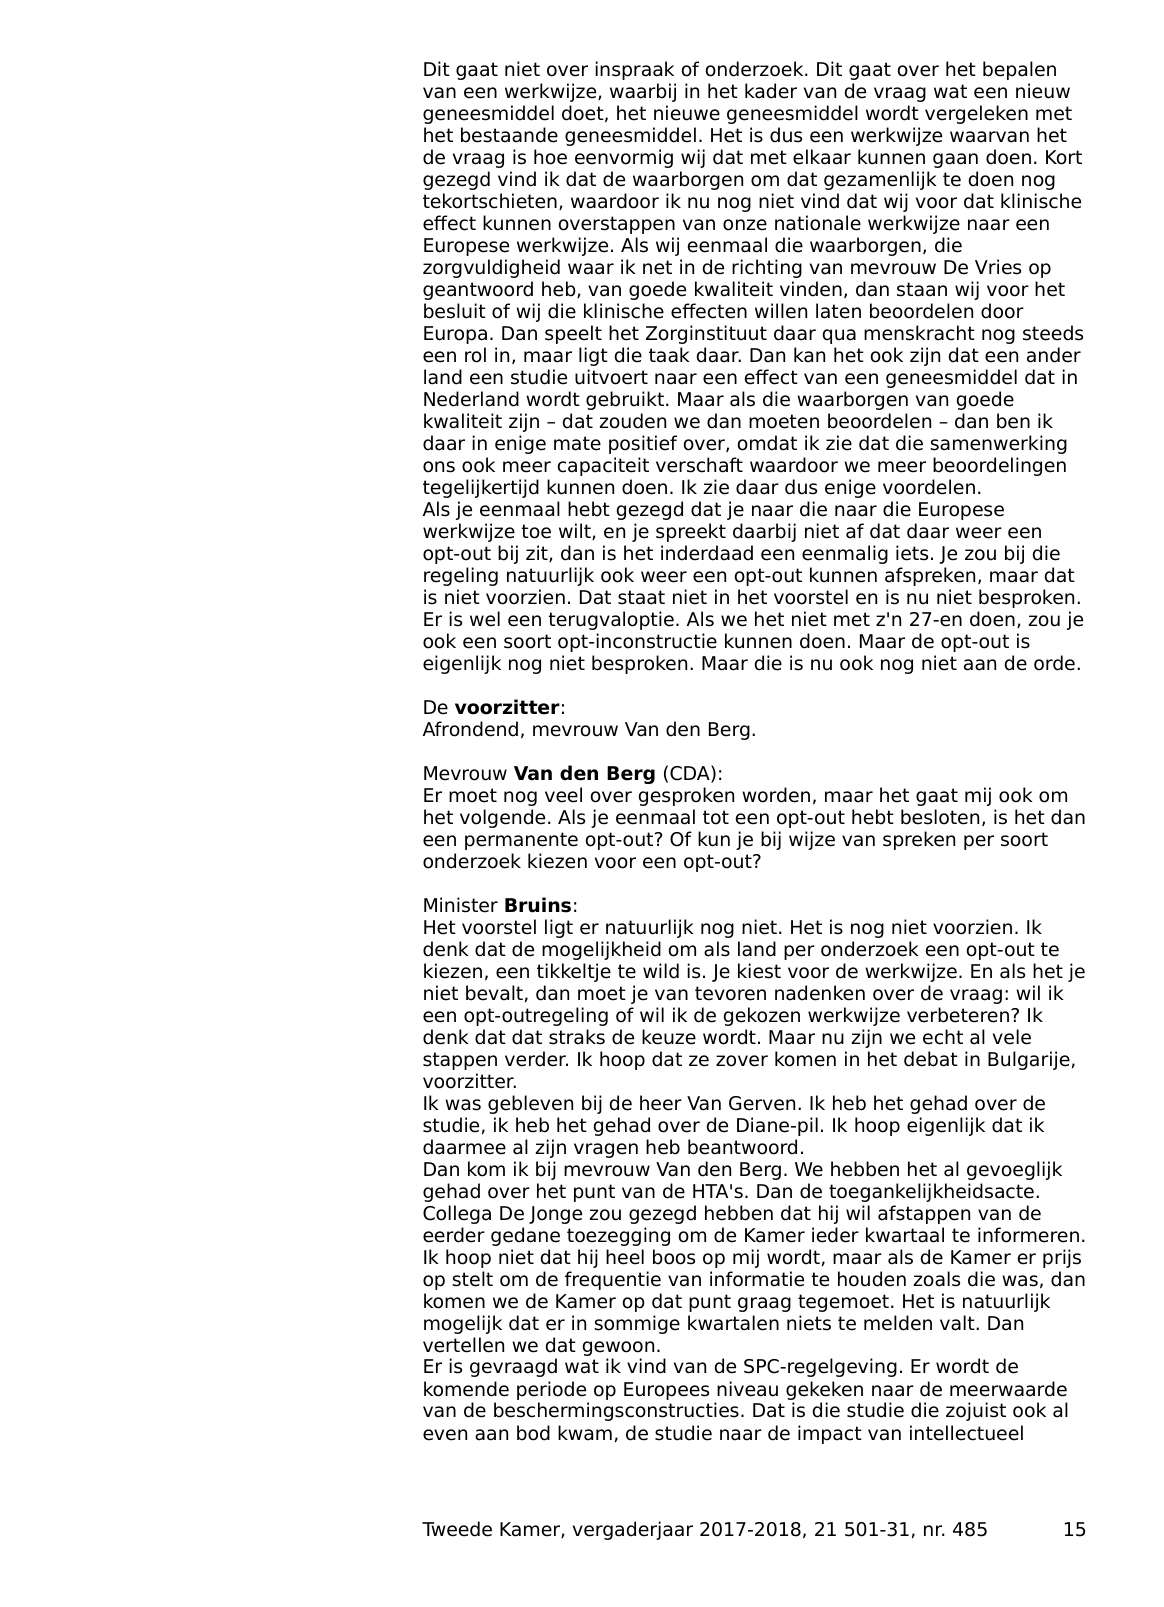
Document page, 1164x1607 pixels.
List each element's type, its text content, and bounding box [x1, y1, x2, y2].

text Minister Bruins: [422, 895, 1087, 917]
text Het voorstel ligt er natuurlijk nog niet. Het is nog niet voorzien. Ik denk dat de mogelijkheid om als land per onderzoek een opt-out te kiezen, een tikkeltje te wild is. Je kiest voor de werkwijze. En als het je niet bevalt, dan moet je van tevoren nadenken over de vraag: wil ik een opt-outregeling of wil ik de gekozen werkwijze verbeteren? Ik denk dat dat straks de keuze wordt. Maar nu zijn we echt al vele stappen verder. Ik hoop dat ze zover komen in het debat in Bulgarije, voorzitter. [422, 917, 1087, 1093]
text Ik was gebleven bij de heer Van Gerven. Ik heb het gehad over de studie, ik heb het gehad over de Diane-pil. Ik hoop eigenlijk dat ik daarmee al zijn vragen heb beantwoord. [422, 1093, 1087, 1159]
text Dit gaat niet over inspraak of onderzoek. Dit gaat over het bepalen van een werkwijze, waarbij in het kader van de vraag wat een nieuw geneesmiddel doet, het nieuwe geneesmiddel wordt vergeleken met het bestaande geneesmiddel. Het is dus een werkwijze waarvan het de vraag is hoe eenvormig wij dat met elkaar kunnen gaan doen. Kort gezegd vind ik dat de waarborgen om dat gezamenlijk te doen nog tekortschieten, waardoor ik nu nog niet vind dat wij voor dat klinische effect kunnen overstappen van onze nationale werkwijze naar een Europese werkwijze. Als wij eenmaal die waarborgen, die zorgvuldigheid waar ik net in de richting van mevrouw De Vries op geantwoord heb, van goede kwaliteit vinden, dan staan wij voor het besluit of wij die klinische effecten willen laten beoordelen door Europa. Dan speelt het Zorginstituut daar qua menskracht nog steeds een rol in, maar ligt die taak daar. Dan kan het ook zijn dat een ander land een studie uitvoert naar een effect van een geneesmiddel dat in Nederland wordt gebruikt. Maar als die waarborgen van goede kwaliteit zijn – dat zouden we dan moeten beoordelen – dan ben ik daar in enige mate positief over, omdat ik zie dat die samenwerking ons ook meer capaciteit verschaft waardoor we meer beoordelingen tegelijkertijd kunnen doen. Ik zie daar dus enige voordelen. [422, 59, 1087, 499]
text Er is gevraagd wat ik vind van de SPC-regelgeving. Er wordt de komende periode op Europees niveau gekeken naar de meerwaarde van de beschermingsconstructies. Dat is die studie die zojuist ook al even aan bod kwam, de studie naar de impact van intellectueel [422, 1356, 1087, 1444]
text De voorzitter: [422, 697, 1087, 719]
text Afrondend, mevrouw Van den Berg. [422, 719, 1087, 741]
text Als je eenmaal hebt gezegd dat je naar die naar die Europese werkwijze toe wilt, en je spreekt daarbij niet af dat daar weer een opt-out bij zit, dan is het inderdaad een eenmalig iets. Je zou bij die regeling natuurlijk ook weer een opt-out kunnen afspreken, maar dat is niet voorzien. Dat staat niet in het voorstel en is nu niet besproken. Er is wel een terugvaloptie. Als we het niet met z'n 27-en doen, zou je ook een soort opt-inconstructie kunnen doen. Maar de opt-out is eigenlijk nog niet besproken. Maar die is nu ook nog niet aan de orde. [422, 499, 1087, 674]
text Er moet nog veel over gesproken worden, maar het gaat mij ook om het volgende. Als je eenmaal tot een opt-out hebt besloten, is het dan een permanente opt-out? Of kun je bij wijze van spreken per soort onderzoek kiezen voor een opt-out? [422, 785, 1087, 873]
text Mevrouw Van den Berg (CDA): [422, 763, 1087, 785]
text Dan kom ik bij mevrouw Van den Berg. We hebben het al gevoeglijk gehad over het punt van de HTA's. Dan de toegankelijkheidsacte. Collega De Jonge zou gezegd hebben dat hij wil afstappen van de eerder gedane toezegging om de Kamer ieder kwartaal te informeren. Ik hoop niet dat hij heel boos op mij wordt, maar als de Kamer er prijs op stelt om de frequentie van informatie te houden zoals die was, dan komen we de Kamer op dat punt graag tegemoet. Het is natuurlijk mogelijk dat er in sommige kwartalen niets te melden valt. Dan vertellen we dat gewoon. [422, 1159, 1087, 1356]
